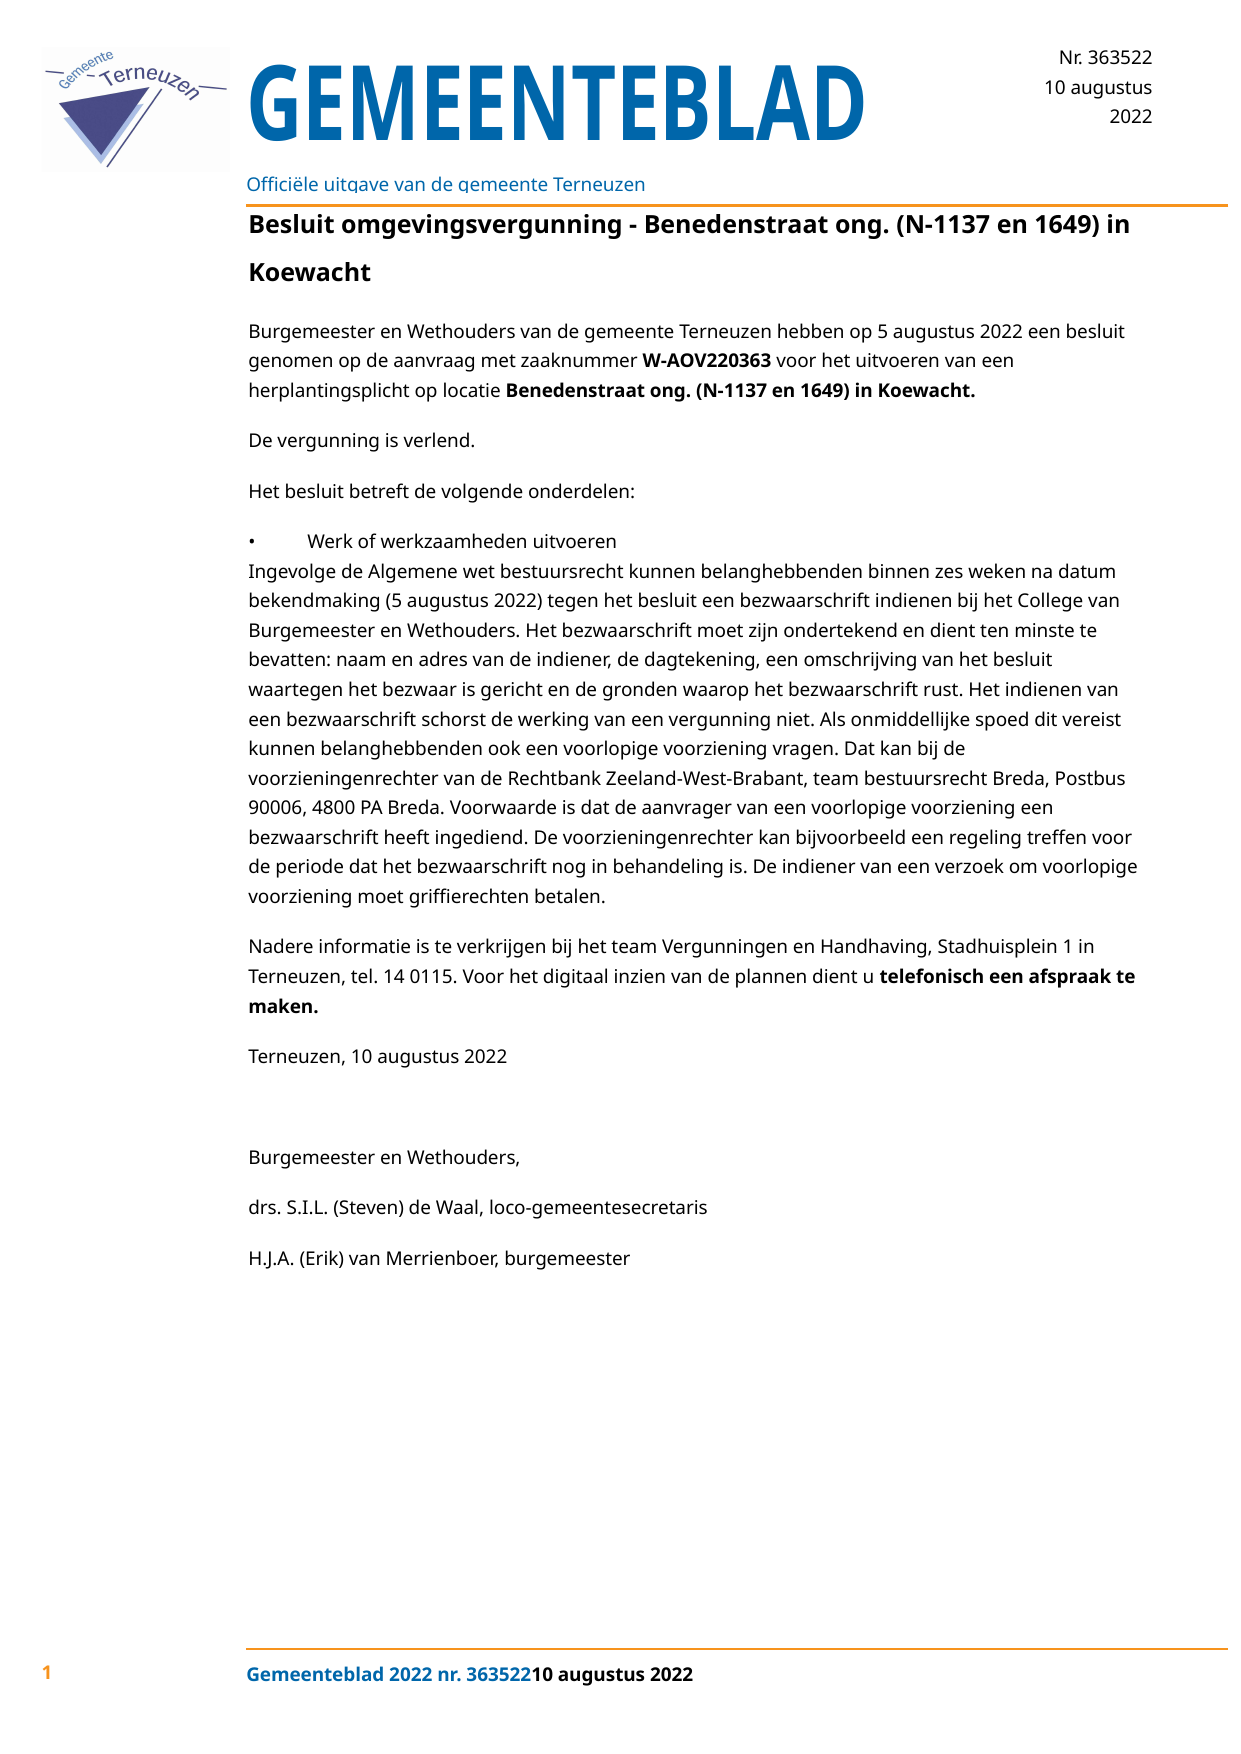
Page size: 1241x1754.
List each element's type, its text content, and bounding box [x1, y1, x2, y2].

text Nadere informatie is te verkrijgen bij het team Vergunningen en Handhaving, Stadhuisplein 1 in Terneuzen, tel. 14 0115. Voor het digitaal inzien van de plannen dient u telefonisch een afspraak te maken. [248, 934, 1152, 1019]
text Besluit omgevingsvergunning - Benedenstraat ong. (N-1137 en 1649) in Koewacht [248, 207, 1152, 288]
text drs. S.I.L. (Steven) de Waal, loco-gemeentesecretaris [248, 1194, 1152, 1220]
text Burgemeester en Wethouders van de gemeente Terneuzen hebben op 5 augustus 2022 een besluit genomen op de aanvraag met zaaknummer W-AOV220363 voor het uitvoeren van een herplantingsplicht op locatie Benedenstraat ong. (N-1137 en 1649) in Koewacht. [248, 318, 1152, 403]
list Werk of werkzaamheden uitvoeren [248, 528, 1152, 554]
text De vergunning is verlend. [248, 427, 1152, 453]
text H.J.A. (Erik) van Merrienboer, burgemeester [248, 1245, 1152, 1271]
text Ingevolge de Algemene wet bestuursrecht kunnen belanghebbenden binnen zes weken na datum bekendmaking (5 augustus 2022) tegen het besluit een bezwaarschrift indienen bij het College van Burgemeester en Wethouders. Het bezwaarschrift moet zijn ondertekend en dient ten minste te bevatten: naam en adres van de indiener, de dagtekening, een omschrijving van het besluit waartegen het bezwaar is gericht en de gronden waarop het bezwaarschrift rust. Het indienen van een bezwaarschrift schorst de werking van een vergunning niet. Als onmiddellijke spoed dit vereist kunnen belanghebbenden ook een voorlopige voorziening vragen. Dat kan bij de voorzieningenrechter van de Rechtbank Zeeland-West-Brabant, team bestuursrecht Breda, Postbus 90006, 4800 PA Breda. Voorwaarde is dat de aanvrager van een voorlopige voorziening een bezwaarschrift heeft ingediend. De voorzieningenrechter kan bijvoorbeeld een regeling treffen voor de periode dat het bezwaarschrift nog in behandeling is. De indiener van een verzoek om voorlopige voorziening moet griffierechten betalen. [248, 558, 1152, 909]
text Burgemeester en Wethouders, [248, 1144, 1152, 1170]
text Terneuzen, 10 augustus 2022 [248, 1043, 1152, 1069]
picture [41, 47, 231, 172]
text Het besluit betreft de volgende onderdelen: [248, 478, 1152, 504]
